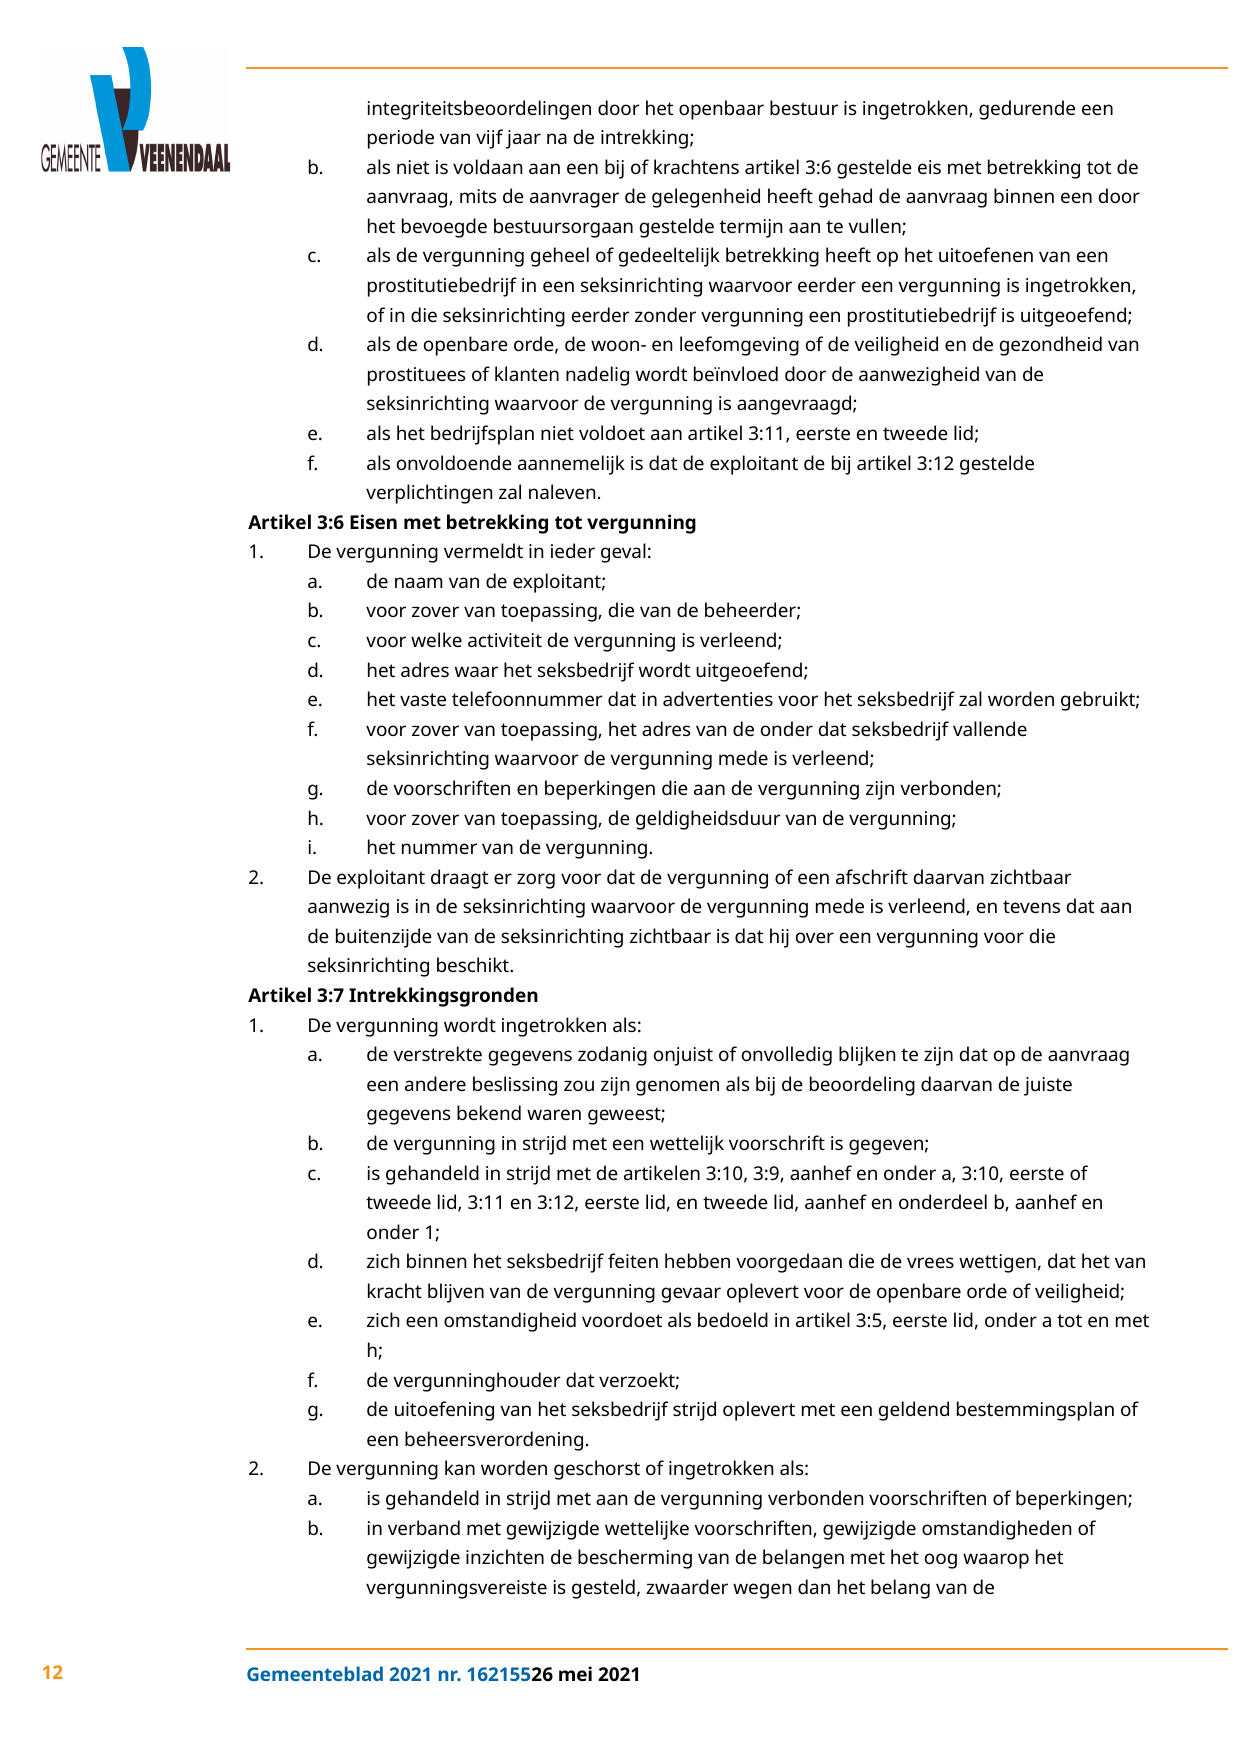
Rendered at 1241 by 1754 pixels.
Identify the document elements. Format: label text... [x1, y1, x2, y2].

list is gehandeld in strijd met aan de vergunning verbonden voorschriften of beperkingen; [307, 1485, 1152, 1511]
list integriteitsbeoordelingen door het openbaar bestuur is ingetrokken, gedurende een periode van vijf jaar na de intrekking; [307, 95, 1152, 150]
list voor welke activiteit de vergunning is verleend; [307, 627, 1152, 653]
list de verstrekte gegevens zodanig onjuist of onvolledig blijken te zijn dat op de aanvraag een andere beslissing zou zijn genomen als bij de beoordeling daarvan de juiste gegevens bekend waren geweest; [307, 1041, 1152, 1126]
list de voorschriften en beperkingen die aan de vergunning zijn verbonden; [307, 775, 1152, 801]
text Artikel 3:6 Eisen met betrekking tot vergunning [248, 509, 1152, 535]
picture [41, 47, 130, 172]
list het nummer van de vergunning. [307, 834, 1152, 860]
list het vaste telefoonnummer dat in advertenties voor het seksbedrijf zal worden gebruikt; [307, 686, 1152, 712]
list als niet is voldaan aan een bij of krachtens artikel 3:6 gestelde eis met betrekking tot de aanvraag, mits de aanvrager de gelegenheid heeft gehad de aanvraag binnen een door het bevoegde bestuursorgaan gestelde termijn aan te vullen; [307, 154, 1152, 239]
list het adres waar het seksbedrijf wordt uitgeoefend; [307, 657, 1152, 683]
list De vergunning vermeldt in ieder geval: [248, 538, 1152, 564]
list De vergunning wordt ingetrokken als: [248, 1012, 1152, 1038]
list zich binnen het seksbedrijf feiten hebben voorgedaan die de vrees wettigen, dat het van kracht blijven van de vergunning gevaar oplevert voor de openbare orde of veiligheid; [307, 1248, 1152, 1304]
list als de vergunning geheel of gedeeltelijk betrekking heeft op het uitoefenen van een prostitutiebedrijf in een seksinrichting waarvoor eerder een vergunning is ingetrokken, of in die seksinrichting eerder zonder vergunning een prostitutiebedrijf is uitgeoefend; [307, 243, 1152, 328]
list de vergunninghouder dat verzoekt; [307, 1367, 1152, 1393]
picture [123, 47, 231, 172]
list is gehandeld in strijd met de artikelen 3:10, 3:9, aanhef en onder a, 3:10, eerste of tweede lid, 3:11 en 3:12, eerste lid, en tweede lid, aanhef en onderdeel b, aanhef en onder 1; [307, 1160, 1152, 1245]
list de vergunning in strijd met een wettelijk voorschrift is gegeven; [307, 1130, 1152, 1156]
list de uitoefening van het seksbedrijf strijd oplevert met een geldend bestemmingsplan of een beheersverordening. [307, 1396, 1152, 1452]
list als het bedrijfsplan niet voldoet aan artikel 3:11, eerste en tweede lid; [307, 420, 1152, 446]
list in verband met gewijzigde wettelijke voorschriften, gewijzigde omstandigheden of gewijzigde inzichten de bescherming van de belangen met het oog waarop het vergunningsvereiste is gesteld, zwaarder wegen dan het belang van de [307, 1515, 1152, 1600]
list voor zover van toepassing, de geldigheidsduur van de vergunning; [307, 805, 1152, 831]
list als de openbare orde, de woon- en leefomgeving of de veiligheid en de gezondheid van prostituees of klanten nadelig wordt beïnvloed door de aanwezigheid van de seksinrichting waarvoor de vergunning is aangevraagd; [307, 331, 1152, 416]
list zich een omstandigheid voordoet als bedoeld in artikel 3:5, eerste lid, onder a tot en met h; [307, 1308, 1152, 1363]
list De exploitant draagt er zorg voor dat de vergunning of een afschrift daarvan zichtbaar aanwezig is in de seksinrichting waarvoor de vergunning mede is verleend, en tevens dat aan de buitenzijde van de seksinrichting zichtbaar is dat hij over een vergunning voor die seksinrichting beschikt. [248, 864, 1152, 978]
list als onvoldoende aannemelijk is dat de exploitant de bij artikel 3:12 gestelde verplichtingen zal naleven. [307, 450, 1152, 505]
list voor zover van toepassing, het adres van de onder dat seksbedrijf vallende seksinrichting waarvoor de vergunning mede is verleend; [307, 716, 1152, 771]
list de naam van de exploitant; [307, 568, 1152, 594]
text Artikel 3:7 Intrekkingsgronden [248, 982, 1152, 1008]
list voor zover van toepassing, die van de beheerder; [307, 598, 1152, 623]
list De vergunning kan worden geschorst of ingetrokken als: [248, 1456, 1152, 1481]
